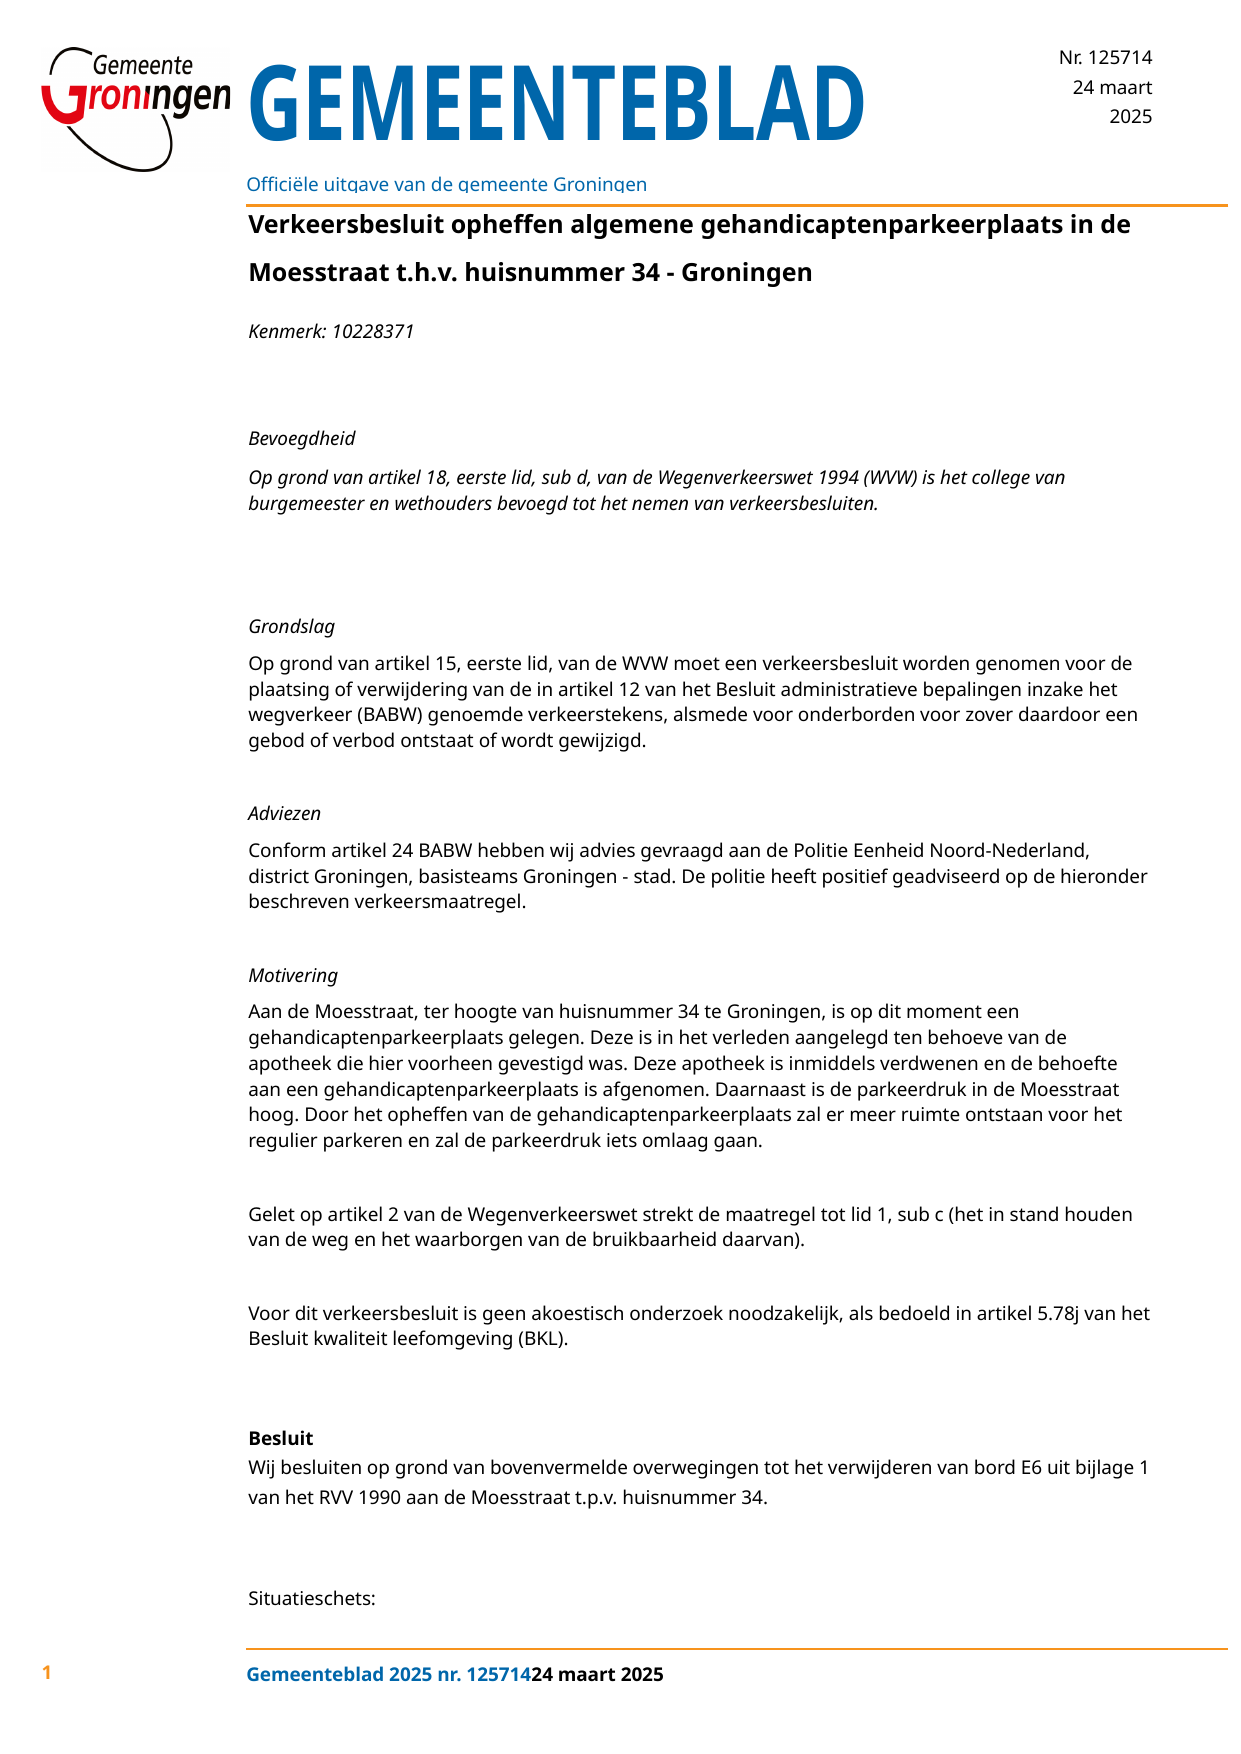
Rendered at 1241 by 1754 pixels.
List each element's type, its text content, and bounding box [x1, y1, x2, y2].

text Grondslag [248, 613, 1152, 639]
text Aan de Moesstraat, ter hoogte van huisnummer 34 te Groningen, is op dit moment een gehandicaptenparkeerplaats gelegen. Deze is in het verleden aangelegd ten behoeve van de apotheek die hier voorheen gevestigd was. Deze apotheek is inmiddels verdwenen en de behoefte aan een gehandicaptenparkeerplaats is afgenomen. Daarnaast is de parkeerdruk in de Moesstraat hoog. Door het opheffen van de gehandicaptenparkeerplaats zal er meer ruimte ontstaan voor het regulier parkeren en zal de parkeerdruk iets omlaag gaan. [248, 999, 1152, 1153]
text Situatieschets: [248, 1585, 1152, 1611]
text Verkeersbesluit opheffen algemene gehandicaptenparkeerplaats in de Moesstraat t.h.v. huisnummer 34 - Groningen [248, 207, 1152, 288]
text Motivering [248, 962, 1152, 988]
text Bevoegdheid [248, 425, 1152, 451]
picture [41, 47, 231, 172]
text Voor dit verkeersbesluit is geen akoestisch onderzoek noodzakelijk, als bedoeld in artikel 5.78j van het Besluit kwaliteit leefomgeving (BKL). [248, 1300, 1152, 1351]
text Besluit [248, 1425, 1152, 1451]
text Kenmerk: 10228371 [248, 318, 1152, 344]
text Adviezen [248, 801, 1152, 826]
text Wij besluiten op grond van bovenvermelde overwegingen tot het verwijderen van bord E6 uit bijlage 1 van het RVV 1990 aan de Moesstraat t.p.v. huisnummer 34. [248, 1454, 1152, 1510]
text Gelet op artikel 2 van de Wegenverkeerswet strekt de maatregel tot lid 1, sub c (het in stand houden van de weg en het waarborgen van de bruikbaarheid daarvan). [248, 1201, 1152, 1252]
text Op grond van artikel 18, eerste lid, sub d, van de Wegenverkeerswet 1994 (WVW) is het college van burgemeester en wethouders bevoegd tot het nemen van verkeersbesluiten. [248, 464, 1152, 516]
text Op grond van artikel 15, eerste lid, van de WVW moet een verkeersbesluit worden genomen voor de plaatsing of verwijdering van de in artikel 12 van het Besluit administratieve bepalingen inzake het wegverkeer (BABW) genoemde verkeerstekens, alsmede voor onderborden voor zover daardoor een gebod of verbod ontstaat of wordt gewijzigd. [248, 650, 1152, 753]
text Conform artikel 24 BABW hebben wij advies gevraagd aan de Politie Eenheid Noord-Nederland, district Groningen, basisteams Groningen - stad. De politie heeft positief geadviseerd op de hieronder beschreven verkeersmaatregel. [248, 837, 1152, 914]
